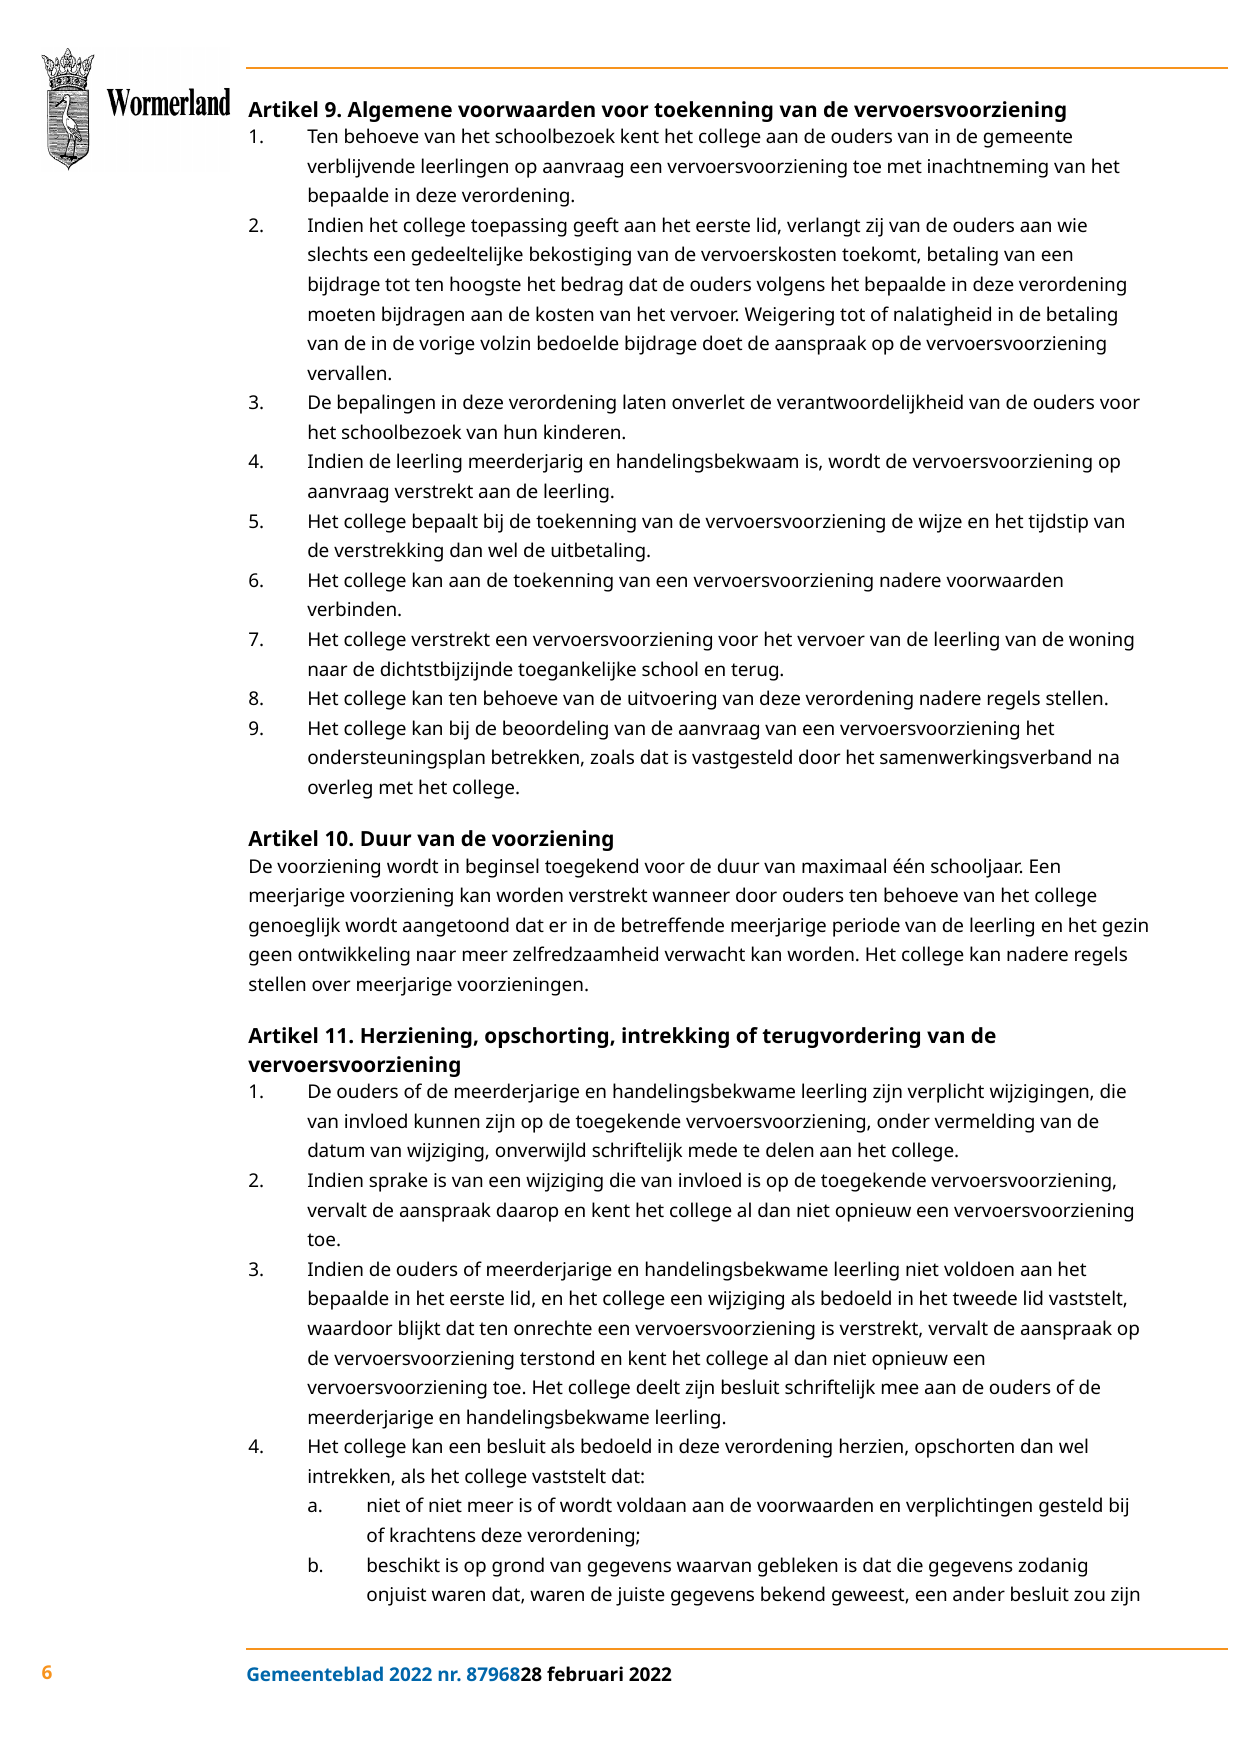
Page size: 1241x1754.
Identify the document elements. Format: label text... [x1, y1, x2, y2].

text Artikel 11. Herziening, opschorting, intrekking of terugvordering van de vervoersvoorziening [248, 1022, 1152, 1078]
text Artikel 10. Duur van de voorziening [248, 824, 1152, 853]
list Indien het college toepassing geeft aan het eerste lid, verlangt zij van de ouders aan wie slechts een gedeeltelijke bekostiging van de vervoerskosten toekomt, betaling van een bijdrage tot ten hoogste het bedrag dat de ouders volgens het bepaalde in deze verordening moeten bijdragen aan de kosten van het vervoer. Weigering tot of nalatigheid in de betaling van de in de vorige volzin bedoelde bijdrage doet de aanspraak op de vervoersvoorziening vervallen. [248, 212, 1152, 386]
list De ouders of de meerderjarige en handelingsbekwame leerling zijn verplicht wijzigingen, die van invloed kunnen zijn op de toegekende vervoersvoorziening, onder vermelding van de datum van wijziging, onverwijld schriftelijk mede te delen aan het college. [248, 1078, 1152, 1163]
list Het college bepaalt bij de toekenning van de vervoersvoorziening de wijze en het tijdstip van de verstrekking dan wel de uitbetaling. [248, 508, 1152, 563]
list Het college kan ten behoeve van de uitvoering van deze verordening nadere regels stellen. [248, 685, 1152, 711]
picture [41, 47, 231, 172]
list Indien sprake is van een wijziging die van invloed is op de toegekende vervoersvoorziening, vervalt de aanspraak daarop en kent het college al dan niet opnieuw een vervoersvoorziening toe. [248, 1167, 1152, 1252]
list Het college verstrekt een vervoersvoorziening voor het vervoer van de leerling van de woning naar de dichtstbijzijnde toegankelijke school en terug. [248, 626, 1152, 681]
list Indien de ouders of meerderjarige en handelingsbekwame leerling niet voldoen aan het bepaalde in het eerste lid, en het college een wijziging als bedoeld in het tweede lid vaststelt, waardoor blijkt dat ten onrechte een vervoersvoorziening is verstrekt, vervalt de aanspraak op de vervoersvoorziening terstond en kent het college al dan niet opnieuw een vervoersvoorziening toe. Het college deelt zijn besluit schriftelijk mee aan de ouders of de meerderjarige en handelingsbekwame leerling. [248, 1256, 1152, 1430]
list niet of niet meer is of wordt voldaan aan de voorwaarden en verplichtingen gesteld bij of krachtens deze verordening; [307, 1493, 1152, 1548]
list Het college kan aan de toekenning van een vervoersvoorziening nadere voorwaarden verbinden. [248, 567, 1152, 622]
text Artikel 9. Algemene voorwaarden voor toekenning van de vervoersvoorziening [248, 95, 1152, 123]
list Ten behoeve van het schoolbezoek kent het college aan de ouders van in de gemeente verblijvende leerlingen op aanvraag een vervoersvoorziening toe met inachtneming van het bepaalde in deze verordening. [248, 123, 1152, 208]
list beschikt is op grond van gegevens waarvan gebleken is dat die gegevens zodanig onjuist waren dat, waren de juiste gegevens bekend geweest, een ander besluit zou zijn [307, 1552, 1152, 1607]
list Het college kan bij de beoordeling van de aanvraag van een vervoersvoorziening het ondersteuningsplan betrekken, zoals dat is vastgesteld door het samenwerkingsverband na overleg met het college. [248, 715, 1152, 800]
list De bepalingen in deze verordening laten onverlet de verantwoordelijkheid van de ouders voor het schoolbezoek van hun kinderen. [248, 389, 1152, 445]
list Het college kan een besluit als bedoeld in deze verordening herzien, opschorten dan wel intrekken, als het college vaststelt dat: [248, 1433, 1152, 1489]
list Indien de leerling meerderjarig en handelingsbekwaam is, wordt de vervoersvoorziening op aanvraag verstrekt aan de leerling. [248, 449, 1152, 504]
text De voorziening wordt in beginsel toegekend voor de duur van maximaal één schooljaar. Een meerjarige voorziening kan worden verstrekt wanneer door ouders ten behoeve van het college genoeglijk wordt aangetoond dat er in de betreffende meerjarige periode van de leerling en het gezin geen ontwikkeling naar meer zelfredzaamheid verwacht kan worden. Het college kan nadere regels stellen over meerjarige voorzieningen. [248, 853, 1152, 997]
